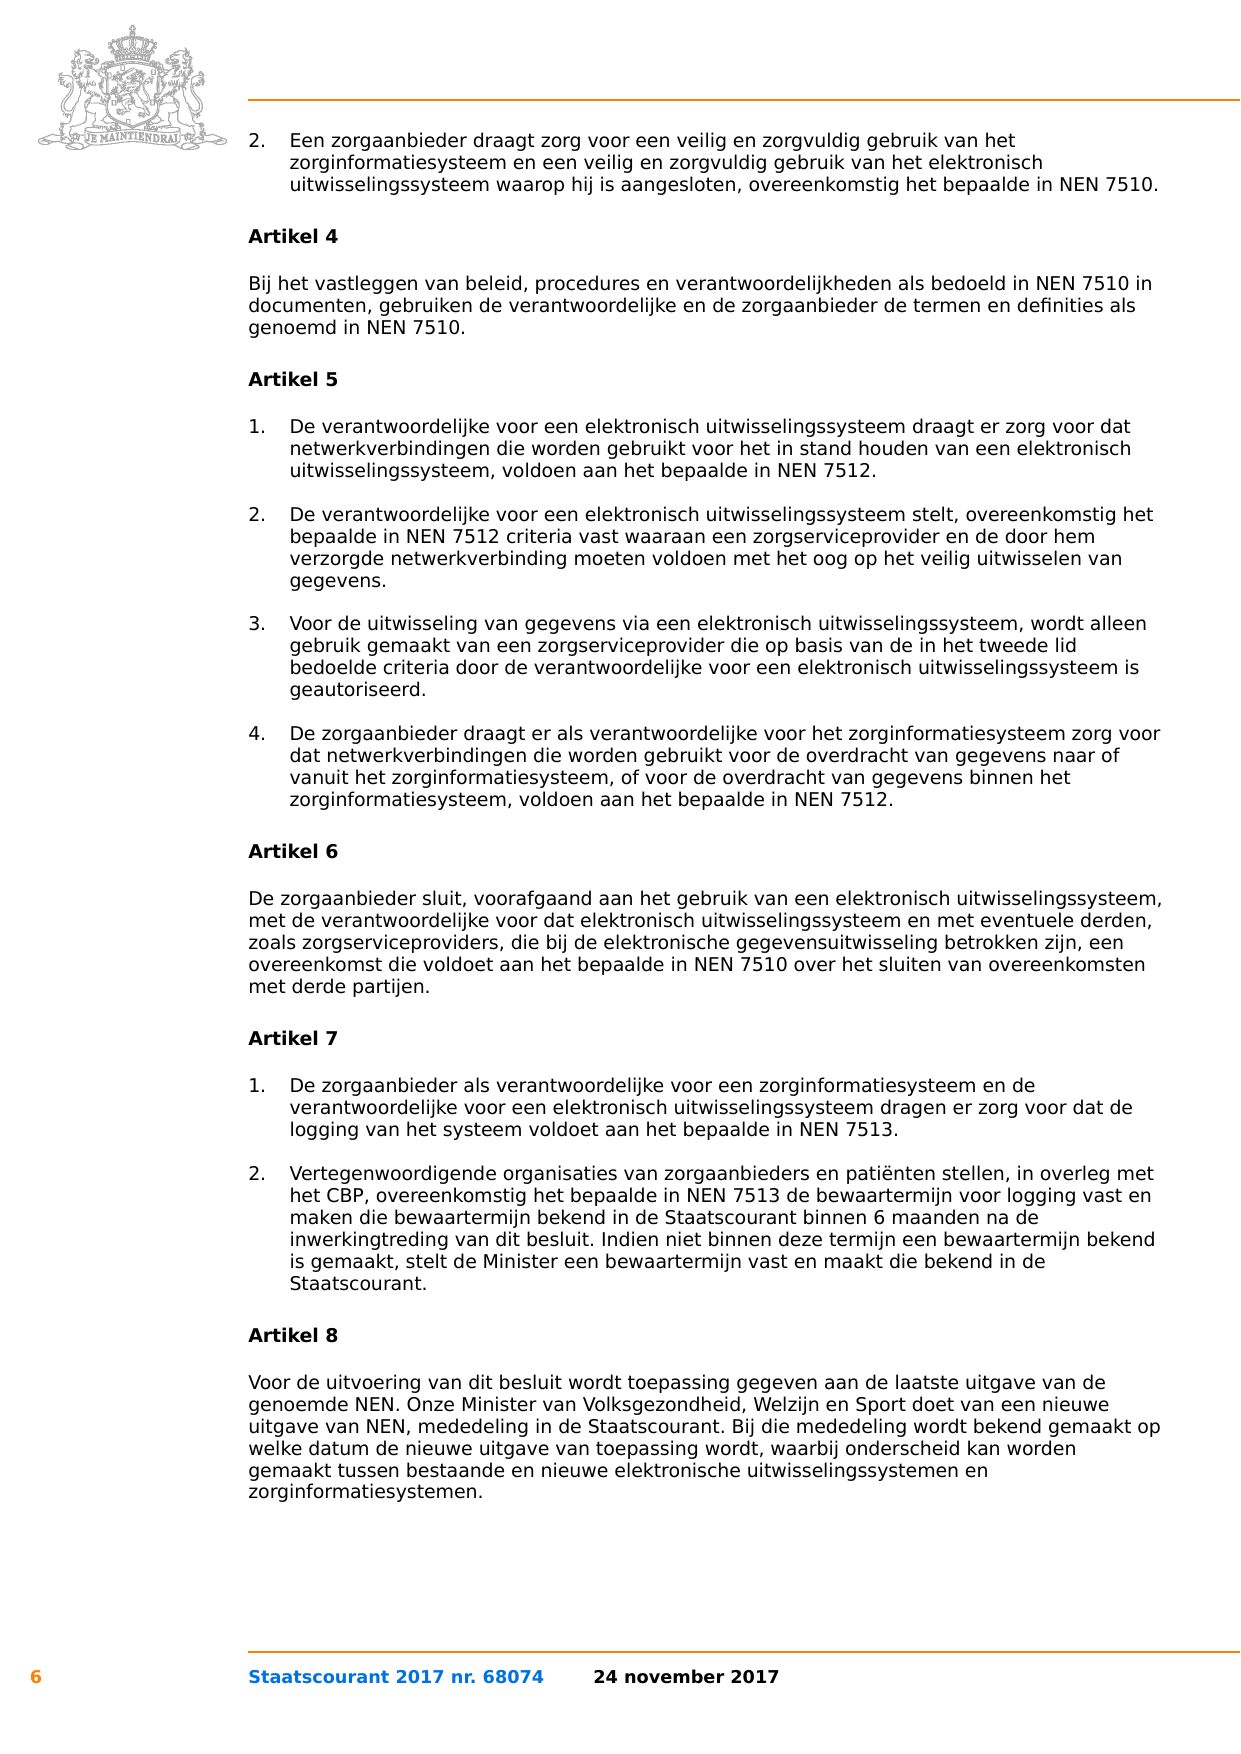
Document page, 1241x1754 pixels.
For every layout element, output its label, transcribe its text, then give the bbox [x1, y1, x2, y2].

text 4. De zorgaanbieder draagt er als verantwoordelijke voor het zorginformatiesysteem zorg voor dat netwerkverbindingen die worden gebruikt voor de overdracht van gegevens naar of vanuit het zorginformatiesysteem, of voor de overdracht van gegevens binnen het zorginformatiesysteem, voldoen aan het bepaalde in NEN 7512. [248, 723, 1163, 811]
subtitle Artikel 4 [248, 226, 1163, 248]
text 2. De verantwoordelijke voor een elektronisch uitwisselingssysteem stelt, overeenkomstig het bepaalde in NEN 7512 criteria vast waaraan een zorgserviceprovider en de door hem verzorgde netwerkverbinding moeten voldoen met het oog op het veilig uitwisselen van gegevens. [248, 503, 1163, 591]
text 2. Vertegenwoordigende organisaties van zorgaanbieders en patiënten stellen, in overleg met het CBP, overeenkomstig het bepaalde in NEN 7513 de bewaartermijn voor logging vast en maken die bewaartermijn bekend in de Staatscourant binnen 6 maanden na de inwerkingtreding van dit besluit. Indien niet binnen deze termijn een bewaartermijn bekend is gemaakt, stelt de Minister een bewaartermijn vast en maakt die bekend in de Staatscourant. [248, 1163, 1163, 1294]
text 1. De verantwoordelijke voor een elektronisch uitwisselingssysteem draagt er zorg voor dat netwerkverbindingen die worden gebruikt voor het in stand houden van een elektronisch uitwisselingssysteem, voldoen aan het bepaalde in NEN 7512. [248, 416, 1163, 482]
subtitle Artikel 5 [248, 369, 1163, 391]
subtitle Artikel 6 [248, 841, 1163, 863]
text 3. Voor de uitwisseling van gegevens via een elektronisch uitwisselingssysteem, wordt alleen gebruik gemaakt van een zorgserviceprovider die op basis van de in het tweede lid bedoelde criteria door de verantwoordelijke voor een elektronisch uitwisselingssysteem is geautoriseerd. [248, 613, 1163, 701]
text 1. De zorgaanbieder als verantwoordelijke voor een zorginformatiesysteem en de verantwoordelijke voor een elektronisch uitwisselingssysteem dragen er zorg voor dat de logging van het systeem voldoet aan het bepaalde in NEN 7513. [248, 1075, 1163, 1141]
text Voor de uitvoering van dit besluit wordt toepassing gegeven aan de laatste uitgave van de genoemde NEN. Onze Minister van Volksgezondheid, Welzijn en Sport doet van een nieuwe uitgave van NEN, mededeling in de Staatscourant. Bij die mededeling wordt bekend gemaakt op welke datum de nieuwe uitgave van toepassing wordt, waarbij onderscheid kan worden gemaakt tussen bestaande en nieuwe elektronische uitwisselingssystemen en zorginformatiesystemen. [248, 1372, 1163, 1503]
subtitle Artikel 7 [248, 1028, 1163, 1050]
text Bij het vastleggen van beleid, procedures en verantwoordelijkheden als bedoeld in NEN 7510 in documenten, gebruiken de verantwoordelijke en de zorgaanbieder de termen en definities als genoemd in NEN 7510. [248, 273, 1163, 339]
subtitle Artikel 8 [248, 1324, 1163, 1347]
text 2. Een zorgaanbieder draagt zorg voor een veilig en zorgvuldig gebruik van het zorginformatiesysteem en een veilig en zorgvuldig gebruik van het elektronisch uitwisselingssysteem waarop hij is aangesloten, overeenkomstig het bepaalde in NEN 7510. [248, 130, 1163, 196]
picture [38, 25, 227, 150]
text De zorgaanbieder sluit, voorafgaand aan het gebruik van een elektronisch uitwisselingssysteem, met de verantwoordelijke voor dat elektronisch uitwisselingssysteem en met eventuele derden, zoals zorgserviceproviders, die bij de elektronische gegevensuitwisseling betrokken zijn, een overeenkomst die voldoet aan het bepaalde in NEN 7510 over het sluiten van overeenkomsten met derde partijen. [248, 888, 1163, 998]
